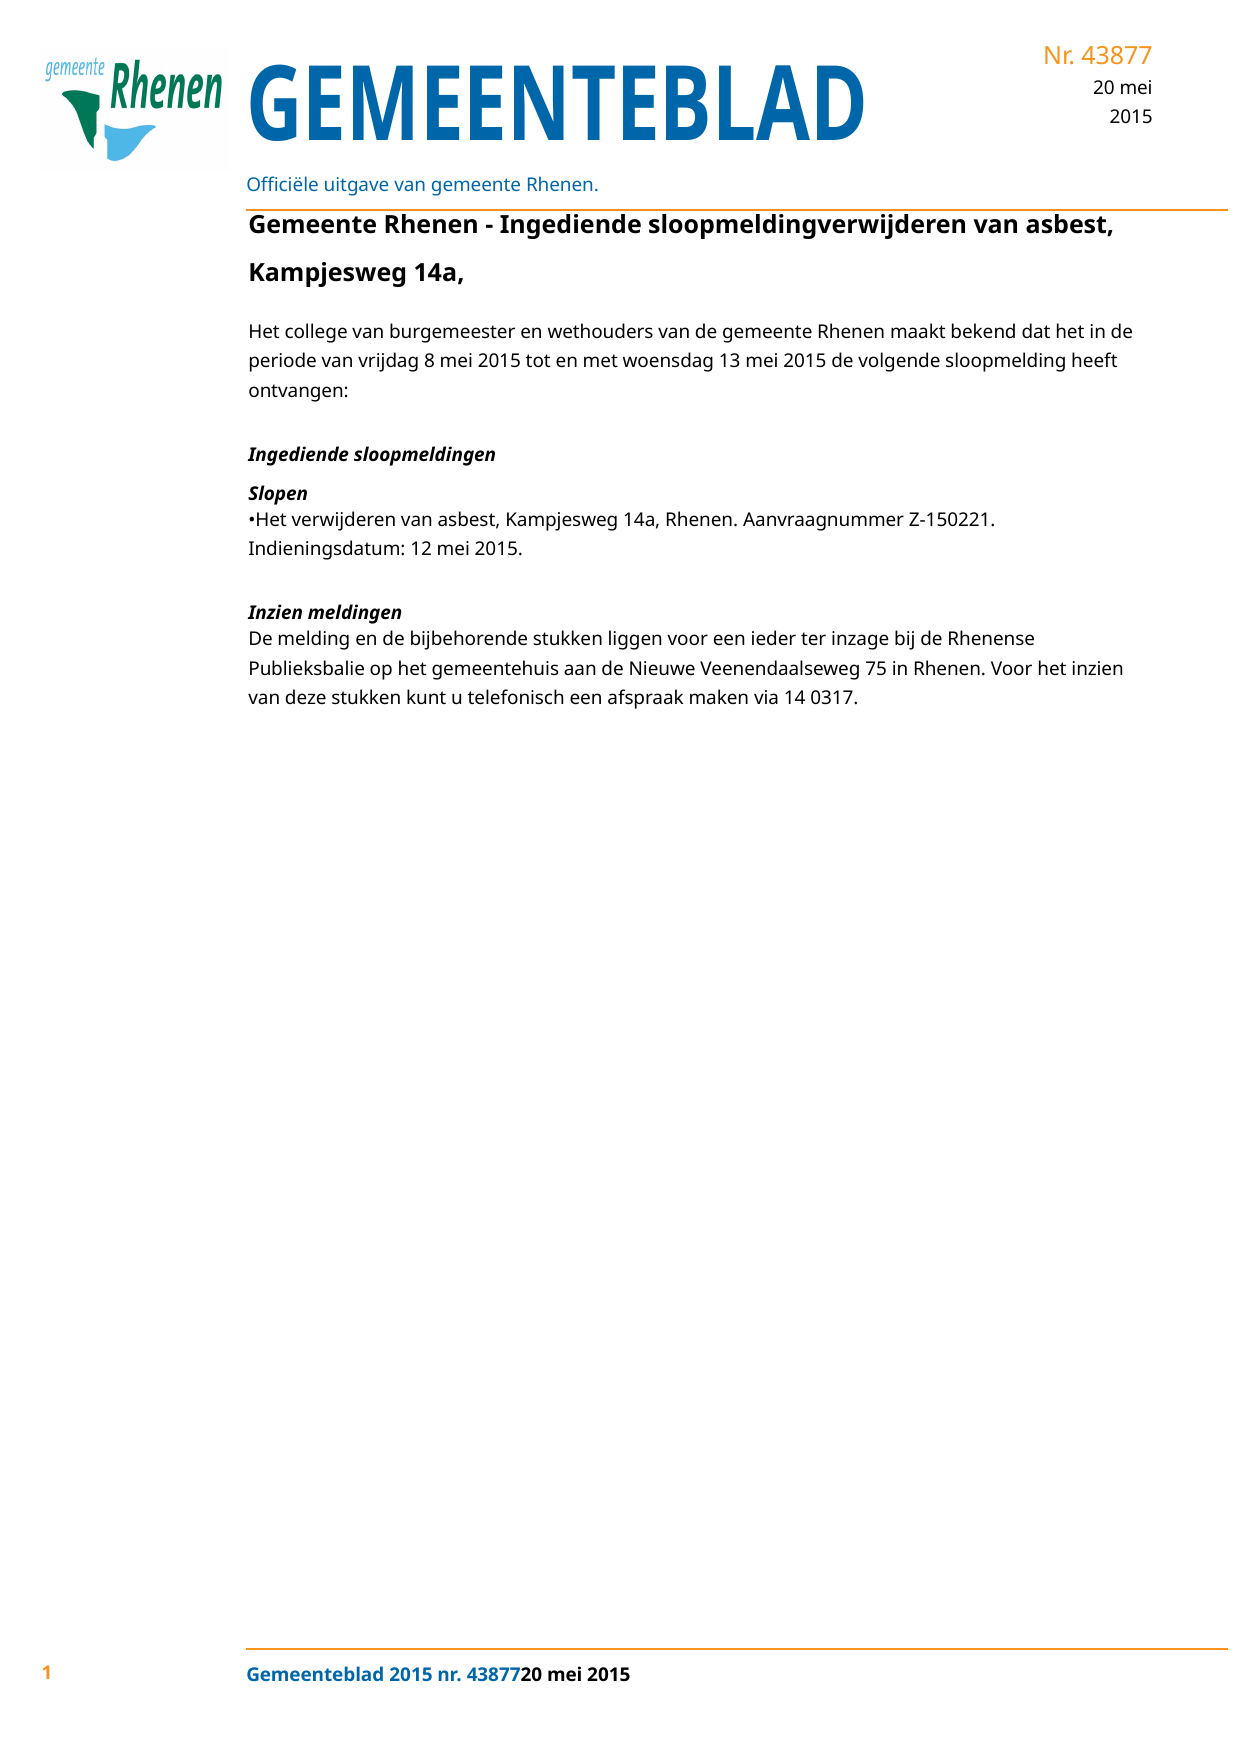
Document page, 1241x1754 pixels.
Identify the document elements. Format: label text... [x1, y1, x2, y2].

picture [41, 47, 231, 172]
text Het college van burgemeester en wethouders van de gemeente Rhenen maakt bekend dat het in de periode van vrijdag 8 mei 2015 tot en met woensdag 13 mei 2015 de volgende sloopmelding heeft ontvangen: [248, 318, 1152, 403]
text De melding en de bijbehorende stukken liggen voor een ieder ter inzage bij de Rhenense Publieksbalie op het gemeentehuis aan de Nieuwe Veenendaalseweg 75 in Rhenen. Voor het inzien van deze stukken kunt u telefonisch een afspraak maken via 14 0317. [248, 625, 1152, 710]
text Slopen [248, 480, 1152, 506]
text Inzien meldingen [248, 599, 1152, 625]
text •Het verwijderen van asbest, Kampjesweg 14a, Rhenen. Aanvraagnummer Z-150221. Indieningsdatum: 12 mei 2015. [248, 506, 1152, 561]
text Gemeente Rhenen - Ingediende sloopmeldingverwijderen van asbest, Kampjesweg 14a, [248, 211, 1152, 288]
text Ingediende sloopmeldingen [248, 441, 1152, 467]
